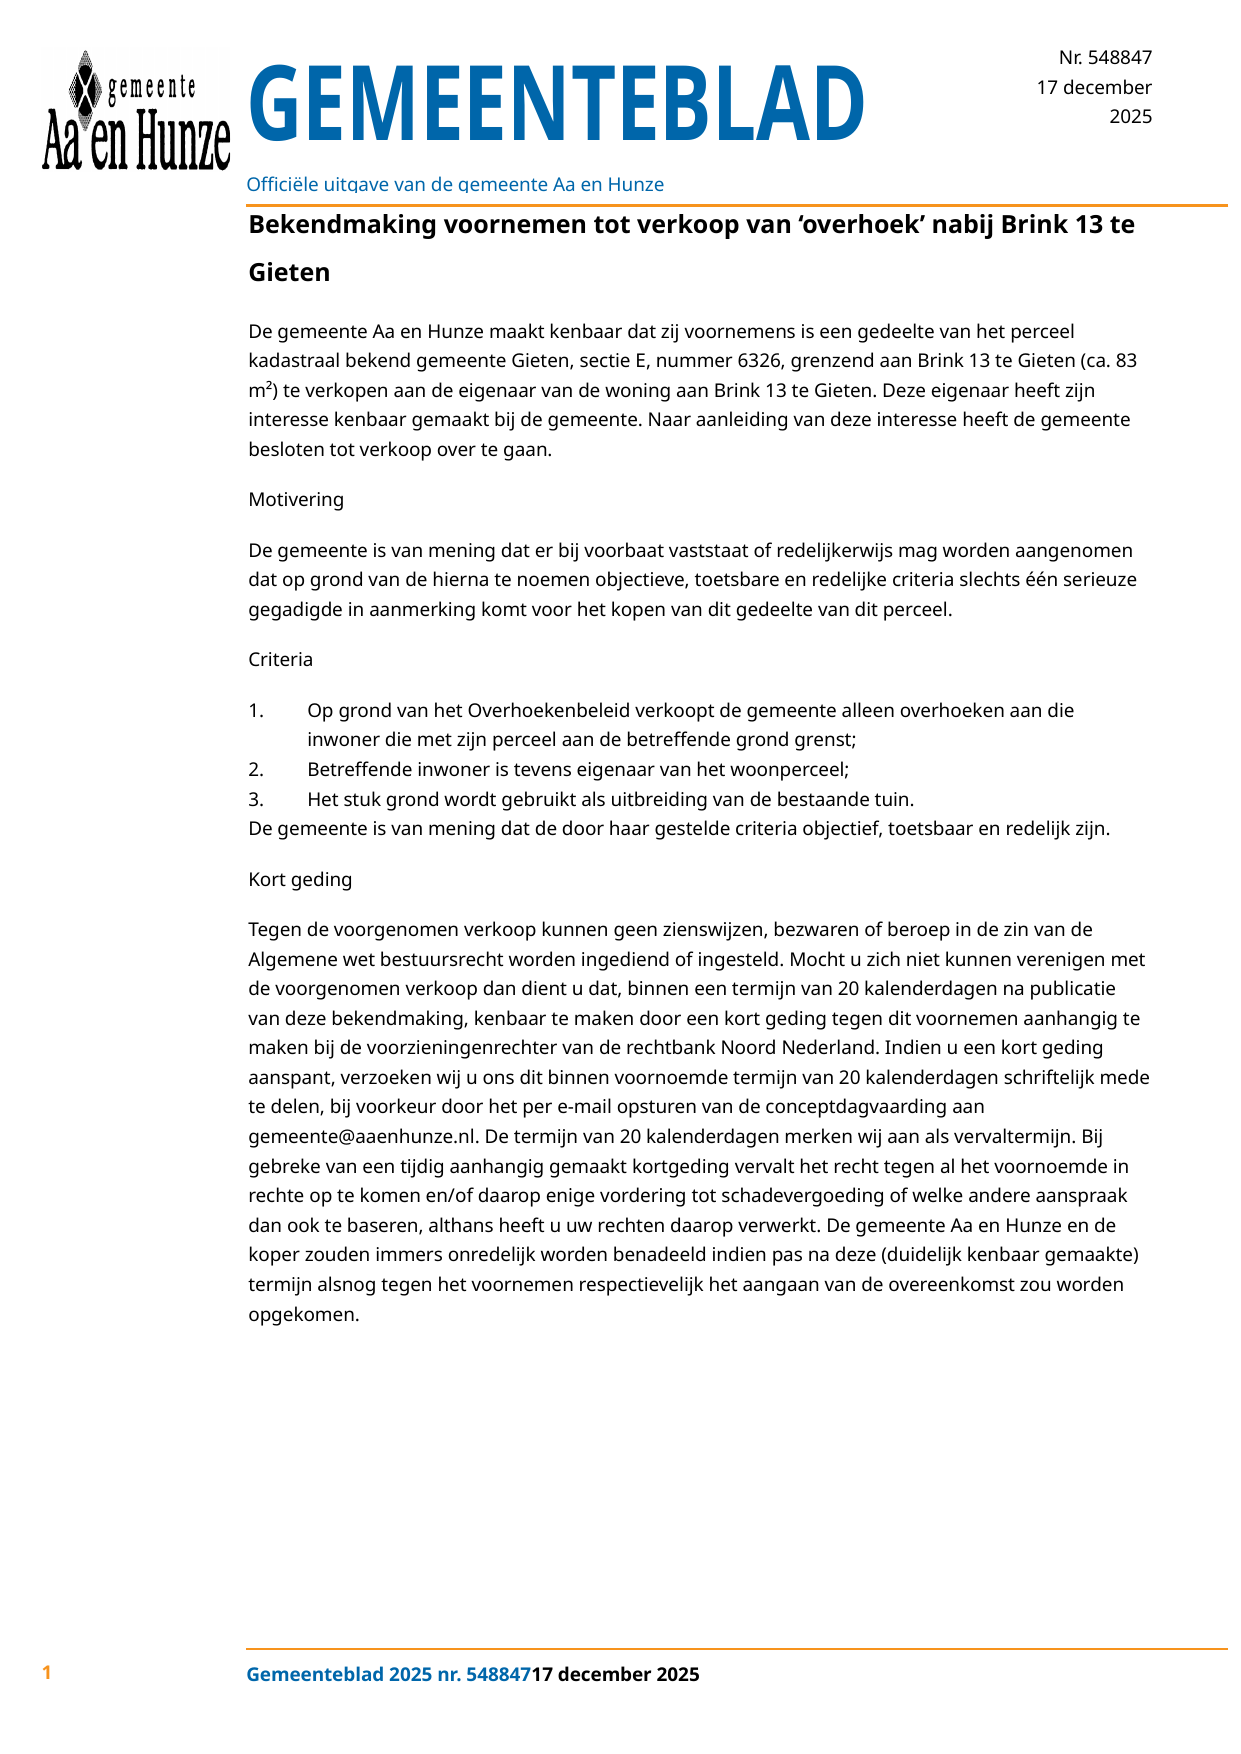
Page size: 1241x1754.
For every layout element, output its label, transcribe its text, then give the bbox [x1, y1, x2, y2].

text Kort geding [248, 866, 1152, 892]
list Het stuk grond wordt gebruikt als uitbreiding van de bestaande tuin. [248, 786, 1152, 812]
text De gemeente is van mening dat er bij voorbaat vaststaat of redelijkerwijs mag worden aangenomen dat op grond van de hierna te noemen objectieve, toetsbare en redelijke criteria slechts één serieuze gegadigde in aanmerking komt voor het kopen van dit gedeelte van dit perceel. [248, 537, 1152, 622]
text De gemeente is van mening dat de door haar gestelde criteria objectief, toetsbaar en redelijk zijn. [248, 815, 1152, 841]
text Criteria [248, 647, 1152, 672]
text Tegen de voorgenomen verkoop kunnen geen zienswijzen, bezwaren of beroep in de zin van de Algemene wet bestuursrecht worden ingediend of ingesteld. Mocht u zich niet kunnen verenigen met de voorgenomen verkoop dan dient u dat, binnen een termijn van 20 kalenderdagen na publicatie van deze bekendmaking, kenbaar te maken door een kort geding tegen dit voornemen aanhangig te maken bij de voorzieningenrechter van de rechtbank Noord Nederland. Indien u een kort geding aanspant, verzoeken wij u ons dit binnen voornoemde termijn van 20 kalenderdagen schriftelijk mede te delen, bij voorkeur door het per e-mail opsturen van de conceptdagvaarding aan gemeente@aaenhunze.nl. De termijn van 20 kalenderdagen merken wij aan als vervaltermijn. Bij gebreke van een tijdig aanhangig gemaakt kortgeding vervalt het recht tegen al het voornoemde in rechte op te komen en/of daarop enige vordering tot schadevergoeding of welke andere aanspraak dan ook te baseren, althans heeft u uw rechten daarop verwerkt. De gemeente Aa en Hunze en de koper zouden immers onredelijk worden benadeeld indien pas na deze (duidelijk kenbaar gemaakte) termijn alsnog tegen het voornemen respectievelijk het aangaan van de overeenkomst zou worden opgekomen. [248, 916, 1152, 1327]
text De gemeente Aa en Hunze maakt kenbaar dat zij voornemens is een gedeelte van het perceel kadastraal bekend gemeente Gieten, sectie E, nummer 6326, grenzend aan Brink 13 te Gieten (ca. 83 m²) te verkopen aan de eigenaar van de woning aan Brink 13 te Gieten. Deze eigenaar heeft zijn interesse kenbaar gemaakt bij de gemeente. Naar aanleiding van deze interesse heeft de gemeente besloten tot verkoop over te gaan. [248, 318, 1152, 462]
list Betreffende inwoner is tevens eigenaar van het woonperceel; [248, 756, 1152, 782]
text Motivering [248, 487, 1152, 512]
text Bekendmaking voornemen tot verkoop van ‘overhoek’ nabij Brink 13 te Gieten [248, 207, 1152, 288]
list Op grond van het Overhoekenbeleid verkoopt de gemeente alleen overhoeken aan die inwoner die met zijn perceel aan de betreffende grond grenst; [248, 697, 1152, 752]
picture [41, 47, 231, 172]
